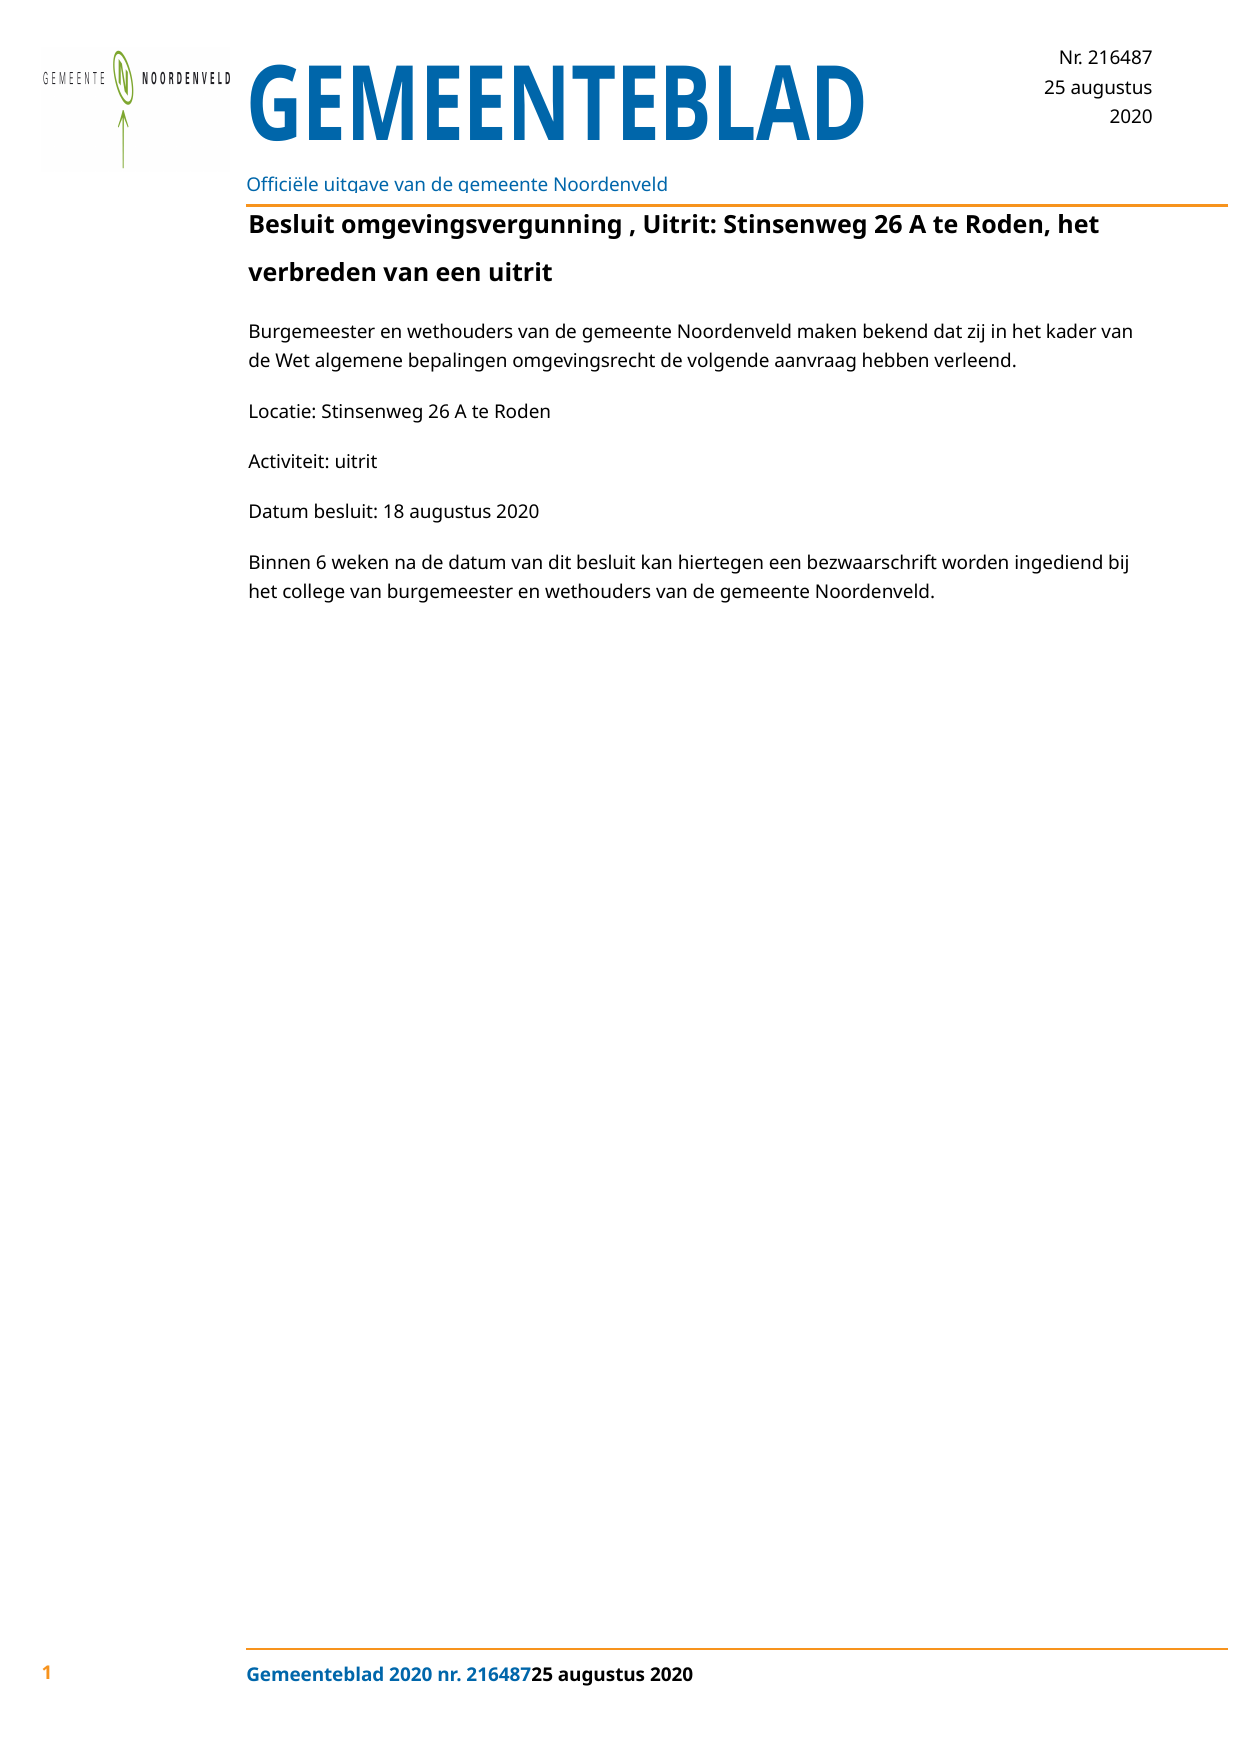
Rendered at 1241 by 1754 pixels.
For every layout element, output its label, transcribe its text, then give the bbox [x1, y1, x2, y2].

text Burgemeester en wethouders van de gemeente Noordenveld maken bekend dat zij in het kader van de Wet algemene bepalingen omgevingsrecht de volgende aanvraag hebben verleend. [248, 318, 1152, 373]
text Binnen 6 weken na de datum van dit besluit kan hiertegen een bezwaarschrift worden ingediend bij het college van burgemeester en wethouders van de gemeente Noordenveld. [248, 549, 1152, 604]
picture [41, 47, 231, 172]
text Activiteit: uitrit [248, 448, 1152, 474]
text Locatie: Stinsenweg 26 A te Roden [248, 398, 1152, 424]
text Besluit omgevingsvergunning , Uitrit: Stinsenweg 26 A te Roden, het verbreden van een uitrit [248, 207, 1152, 288]
text Datum besluit: 18 augustus 2020 [248, 499, 1152, 524]
